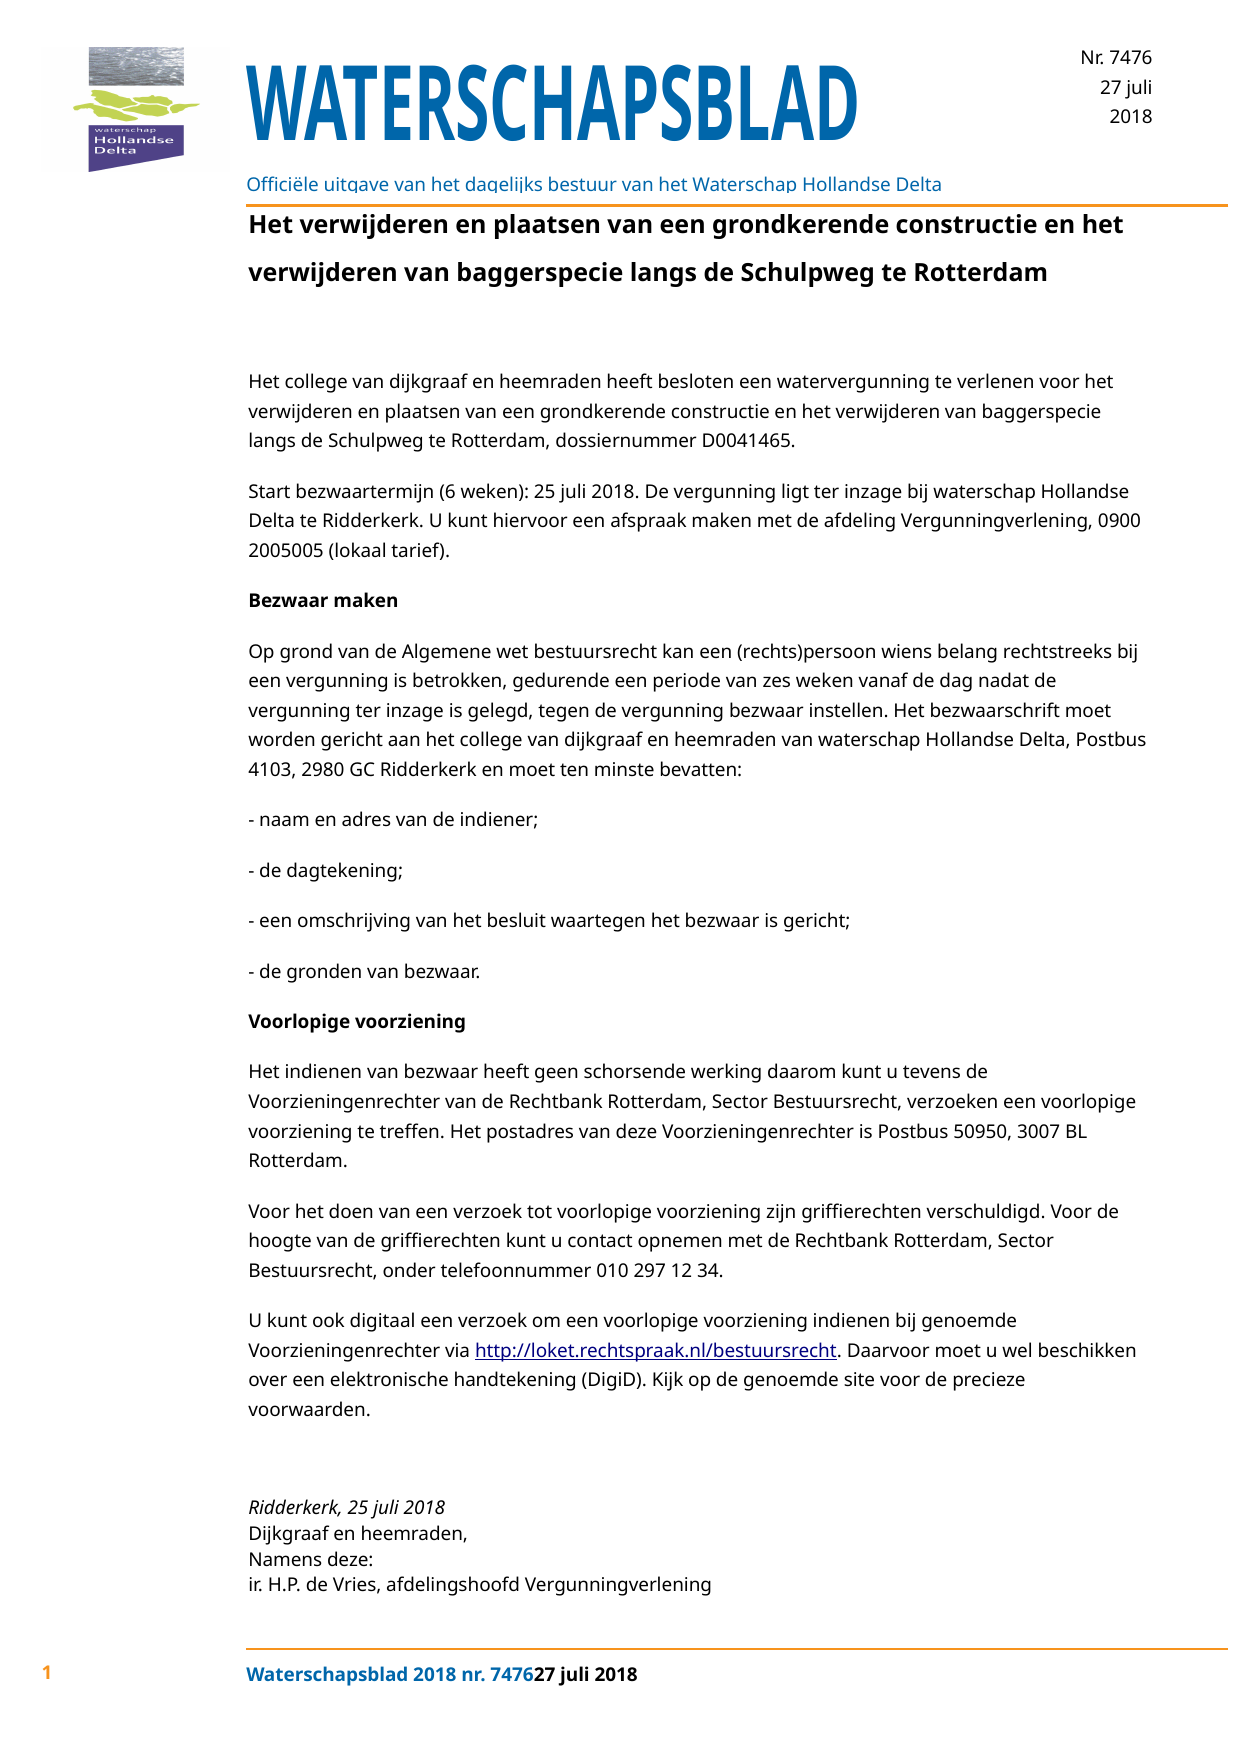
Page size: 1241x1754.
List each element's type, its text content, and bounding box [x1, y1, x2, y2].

text Op grond van de Algemene wet bestuursrecht kan een (rechts)persoon wiens belang rechtstreeks bij een vergunning is betrokken, gedurende een periode van zes weken vanaf de dag nadat de vergunning ter inzage is gelegd, tegen de vergunning bezwaar instellen. Het bezwaarschrift moet worden gericht aan het college van dijkgraaf en heemraden van waterschap Hollandse Delta, Postbus 4103, 2980 GC Ridderkerk en moet ten minste bevatten: [248, 638, 1152, 782]
text - naam en adres van de indiener; [248, 807, 1152, 832]
text Ridderkerk, 25 juli 2018 [248, 1494, 1152, 1520]
picture [41, 47, 231, 172]
text Voorlopige voorziening [248, 1008, 1152, 1034]
text Start bezwaartermijn (6 weken): 25 juli 2018. De vergunning ligt ter inzage bij waterschap Hollandse Delta te Ridderkerk. U kunt hiervoor een afspraak maken met de afdeling Vergunningverlening, 0900 2005005 (lokaal tarief). [248, 478, 1152, 563]
text Namens deze: [248, 1546, 1152, 1572]
text Het indienen van bezwaar heeft geen schorsende werking daarom kunt u tevens de Voorzieningenrechter van de Rechtbank Rotterdam, Sector Bestuursrecht, verzoeken een voorlopige voorziening te treffen. Het postadres van deze Voorzieningenrechter is Postbus 50950, 3007 BL Rotterdam. [248, 1059, 1152, 1173]
text U kunt ook digitaal een verzoek om een voorlopige voorziening indienen bij genoemde Voorzieningenrechter via http://loket.rechtspraak.nl/bestuursrecht. Daarvoor moet u wel beschikken over een elektronische handtekening (DigiD). Kijk op de genoemde site voor de precieze voorwaarden. [248, 1307, 1152, 1422]
text - de gronden van bezwaar. [248, 958, 1152, 984]
text - een omschrijving van het besluit waartegen het bezwaar is gericht; [248, 907, 1152, 933]
text ir. H.P. de Vries, afdelingshoofd Vergunningverlening [248, 1572, 1152, 1597]
text Voor het doen van een verzoek tot voorlopige voorziening zijn griffierechten verschuldigd. Voor de hoogte van de griffierechten kunt u contact opnemen met de Rechtbank Rotterdam, Sector Bestuursrecht, onder telefoonnummer 010 297 12 34. [248, 1198, 1152, 1283]
text Bezwaar maken [248, 587, 1152, 613]
text Het verwijderen en plaatsen van een grondkerende constructie en het verwijderen van baggerspecie langs de Schulpweg te Rotterdam [248, 207, 1152, 288]
text Het college van dijkgraaf en heemraden heeft besloten een watervergunning te verlenen voor het verwijderen en plaatsen van een grondkerende constructie en het verwijderen van baggerspecie langs de Schulpweg te Rotterdam, dossiernummer D0041465. [248, 368, 1152, 453]
text Dijkgraaf en heemraden, [248, 1520, 1152, 1546]
text - de dagtekening; [248, 857, 1152, 883]
